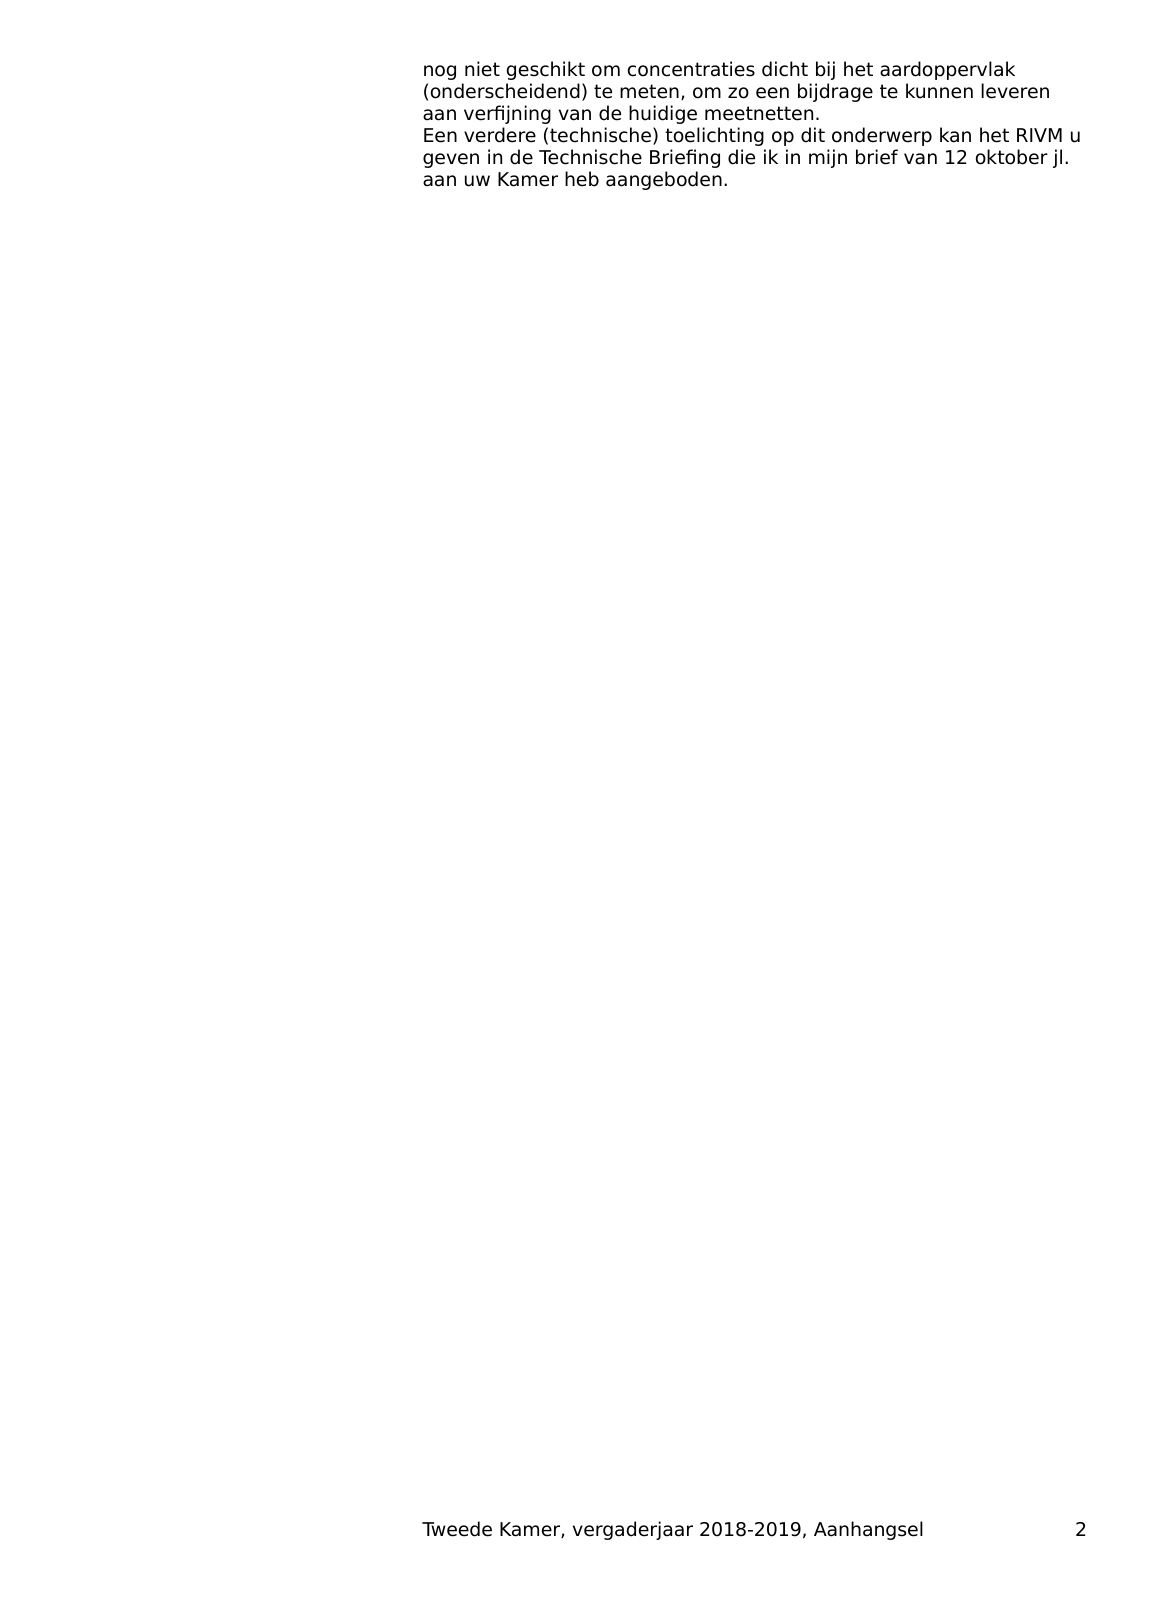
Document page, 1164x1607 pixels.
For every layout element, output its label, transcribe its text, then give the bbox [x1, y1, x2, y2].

text Een verdere (technische) toelichting op dit onderwerp kan het RIVM u geven in de Technische Briefing die ik in mijn brief van 12 oktober jl. aan uw Kamer heb aangeboden. [422, 125, 1087, 191]
text nog niet geschikt om concentraties dicht bij het aardoppervlak (onderscheidend) te meten, om zo een bijdrage te kunnen leveren aan verfijning van de huidige meetnetten. [422, 59, 1087, 125]
